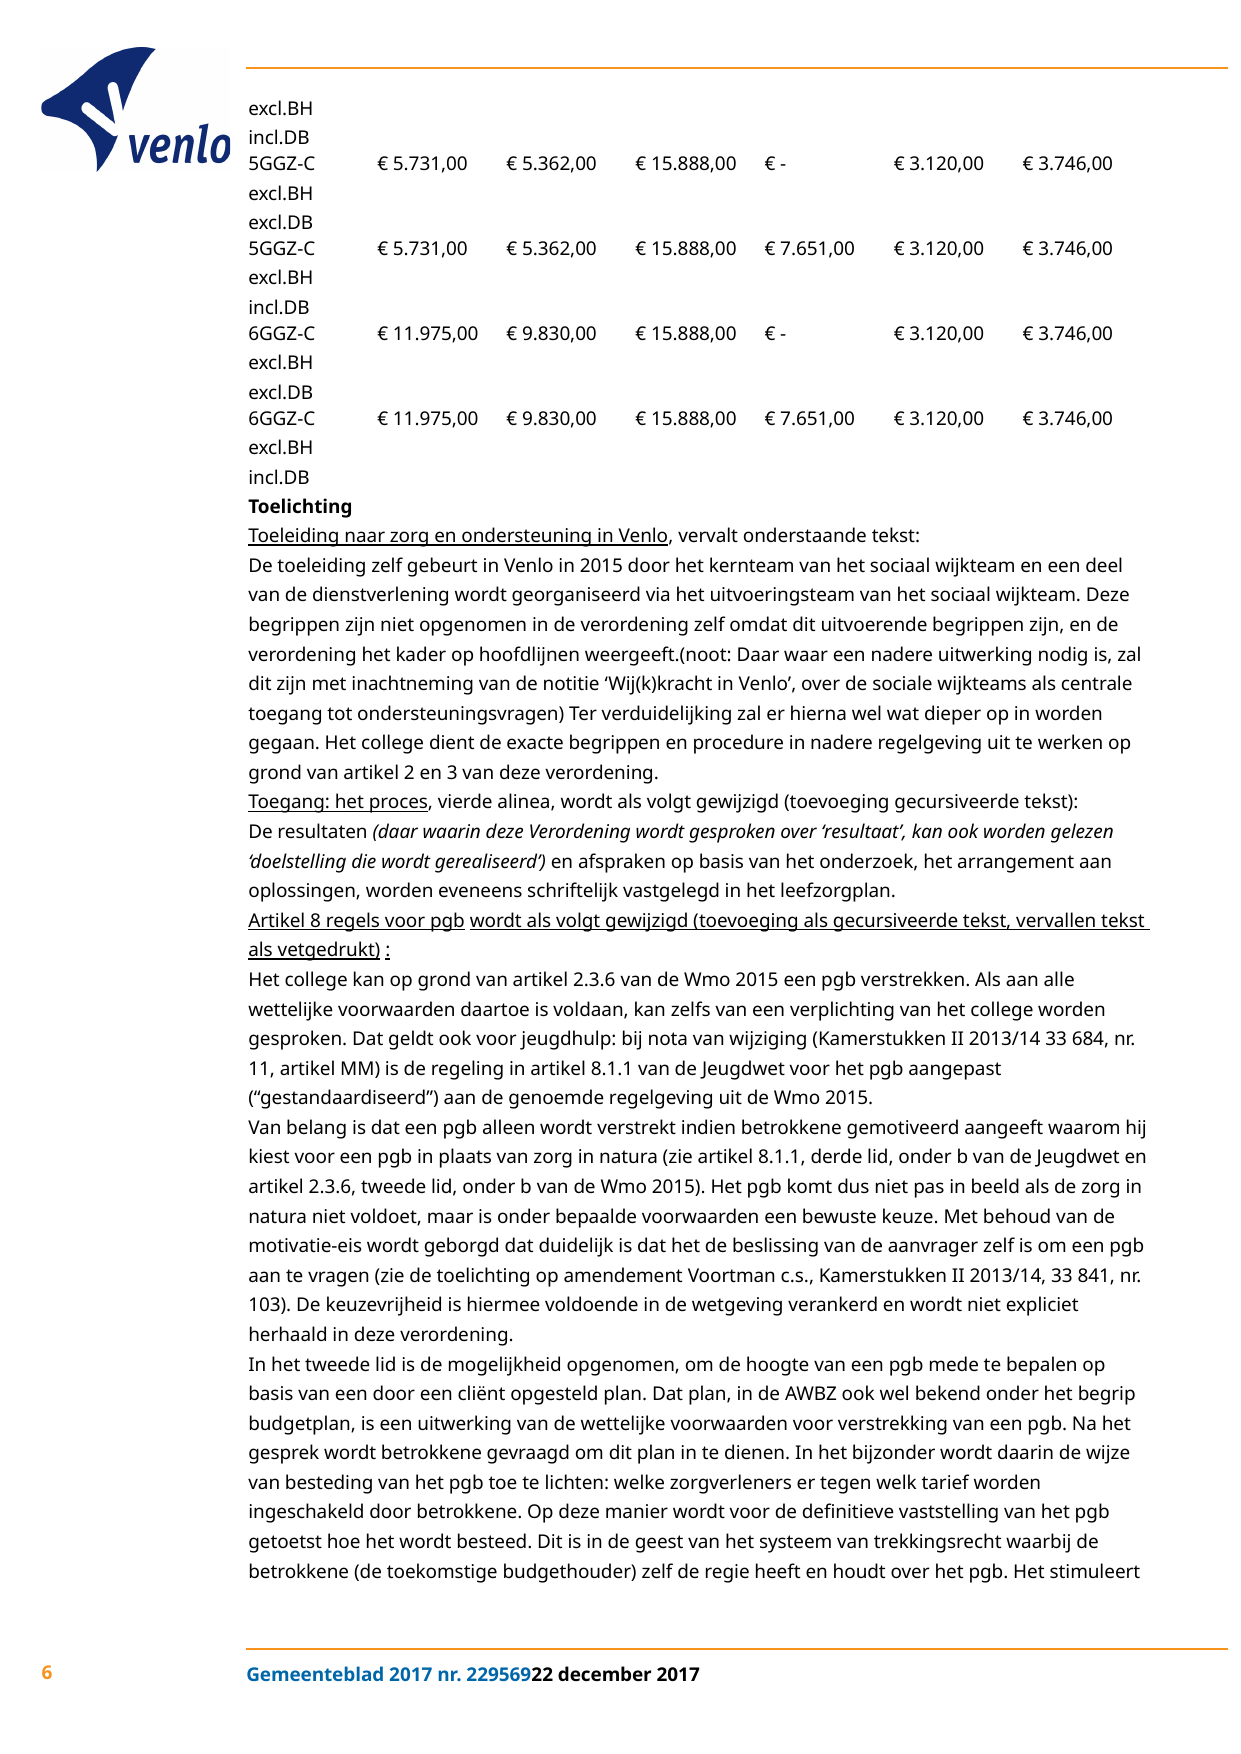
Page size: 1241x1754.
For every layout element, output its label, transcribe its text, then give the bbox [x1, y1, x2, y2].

table_cell € 3.746,00 [1023, 320, 1152, 405]
text De toeleiding zelf gebeurt in Venlo in 2015 door het kernteam van het sociaal wijkteam en een deel van de dienstverlening wordt georganiseerd via het uitvoeringsteam van het sociaal wijkteam. Deze begrippen zijn niet opgenomen in de verordening zelf omdat dit uitvoerende begrippen zijn, en de verordening het kader op hoofdlijnen weergeeft.(noot: Daar waar een nadere uitwerking nodig is, zal dit zijn met inachtneming van de notitie ‘Wij(k)kracht in Venlo’, over de sociale wijkteams als centrale toegang tot ondersteuningsvragen) Ter verduidelijking zal er hierna wel wat dieper op in worden gegaan. Het college dient de exacte begrippen en procedure in nadere regelgeving uit te werken op grond van artikel 2 en 3 van deze verordening. [248, 552, 1152, 785]
table_cell € 11.975,00 [377, 320, 506, 405]
table_cell € 5.731,00 [377, 235, 506, 320]
text Van belang is dat een pgb alleen wordt verstrekt indien betrokkene gemotiveerd aangeeft waarom hij kiest voor een pgb in plaats van zorg in natura (zie artikel 8.1.1, derde lid, onder b van de Jeugdwet en artikel 2.3.6, tweede lid, onder b van de Wmo 2015). Het pgb komt dus niet pas in beeld als de zorg in natura niet voldoet, maar is onder bepaalde voorwaarden een bewuste keuze. Met behoud van de motivatie-eis wordt geborgd dat duidelijk is dat het de beslissing van de aanvrager zelf is om een pgb aan te vragen (zie de toelichting op amendement Voortman c.s., Kamerstukken II 2013/14, 33 841, nr. 103). De keuzevrijheid is hiermee voldoende in de wetgeving verankerd en wordt niet expliciet herhaald in deze verordening. [248, 1114, 1152, 1347]
table_cell [635, 95, 764, 150]
text De resultaten (daar waarin deze Verordening wordt gesproken over ‘resultaat’, kan ook worden gelezen ‘doelstelling die wordt gerealiseerd’) en afspraken op basis van het onderzoek, het arrangement aan oplossingen, worden eveneens schriftelijk vastgelegd in het leefzorgplan. [248, 818, 1152, 903]
text Artikel 8 regels voor pgb wordt als volgt gewijzigd (toevoeging als gecursiveerde tekst, vervallen tekst als vetgedrukt) : [248, 907, 1152, 962]
table_cell 5GGZ-C excl.BH excl.DB [248, 150, 377, 235]
text In het tweede lid is de mogelijkheid opgenomen, om de hoogte van een pgb mede te bepalen op basis van een door een cliënt opgesteld plan. Dat plan, in de AWBZ ook wel bekend onder het begrip budgetplan, is een uitwerking van de wettelijke voorwaarden voor verstrekking van een pgb. Na het gesprek wordt betrokkene gevraagd om dit plan in te dienen. In het bijzonder wordt daarin de wijze van besteding van het pgb toe te lichten: welke zorgverleners er tegen welk tarief worden ingeschakeld door betrokkene. Op deze manier wordt voor de definitieve vaststelling van het pgb getoetst hoe het wordt besteed. Dit is in de geest van het systeem van trekkingsrecht waarbij de betrokkene (de toekomstige budgethouder) zelf de regie heeft en houdt over het pgb. Het stimuleert [248, 1351, 1152, 1584]
table_cell € 3.120,00 [894, 405, 1022, 490]
text Toegang: het proces, vierde alinea, wordt als volgt gewijzigd (toevoeging gecursiveerde tekst): [248, 789, 1152, 814]
table_cell 6GGZ-C excl.BH incl.DB [248, 405, 377, 490]
table_cell € - [764, 150, 893, 235]
table_cell 6GGZ-C excl.BH excl.DB [248, 320, 377, 405]
table_cell € 5.362,00 [506, 150, 635, 235]
table_cell € 3.120,00 [894, 320, 1022, 405]
table_cell € 3.746,00 [1023, 235, 1152, 320]
table_cell [506, 95, 635, 150]
text Toelichting [248, 493, 1152, 519]
table_cell [894, 95, 1022, 150]
table_cell € 15.888,00 [635, 150, 764, 235]
table_cell € 3.120,00 [894, 235, 1022, 320]
table_cell € 3.746,00 [1023, 150, 1152, 235]
table_cell € 9.830,00 [506, 320, 635, 405]
table_cell € 11.975,00 [377, 405, 506, 490]
picture [41, 47, 231, 172]
table_cell [764, 95, 893, 150]
table_cell € 15.888,00 [635, 235, 764, 320]
table_cell excl.BH incl.DB [248, 95, 377, 150]
table_cell € 15.888,00 [635, 320, 764, 405]
table_cell € 3.746,00 [1023, 405, 1152, 490]
table_cell 5GGZ-C excl.BH incl.DB [248, 235, 377, 320]
table_cell € 15.888,00 [635, 405, 764, 490]
text Het college kan op grond van artikel 2.3.6 van de Wmo 2015 een pgb verstrekken. Als aan alle wettelijke voorwaarden daartoe is voldaan, kan zelfs van een verplichting van het college worden gesproken. Dat geldt ook voor jeugdhulp: bij nota van wijziging (Kamerstukken II 2013/14 33 684, nr. 11, artikel MM) is de regeling in artikel 8.1.1 van de Jeugdwet voor het pgb aangepast (“gestandaardiseerd”) aan de genoemde regelgeving uit de Wmo 2015. [248, 966, 1152, 1110]
table_cell € 7.651,00 [764, 235, 893, 320]
table_cell [377, 95, 506, 150]
table_cell [1023, 95, 1152, 150]
text Toeleiding naar zorg en ondersteuning in Venlo, vervalt onderstaande tekst: [248, 522, 1152, 548]
table_cell € 9.830,00 [506, 405, 635, 490]
table_cell € 5.731,00 [377, 150, 506, 235]
table_cell € 5.362,00 [506, 235, 635, 320]
table_cell € - [764, 320, 893, 405]
table_cell € 7.651,00 [764, 405, 893, 490]
table_cell € 3.120,00 [894, 150, 1022, 235]
